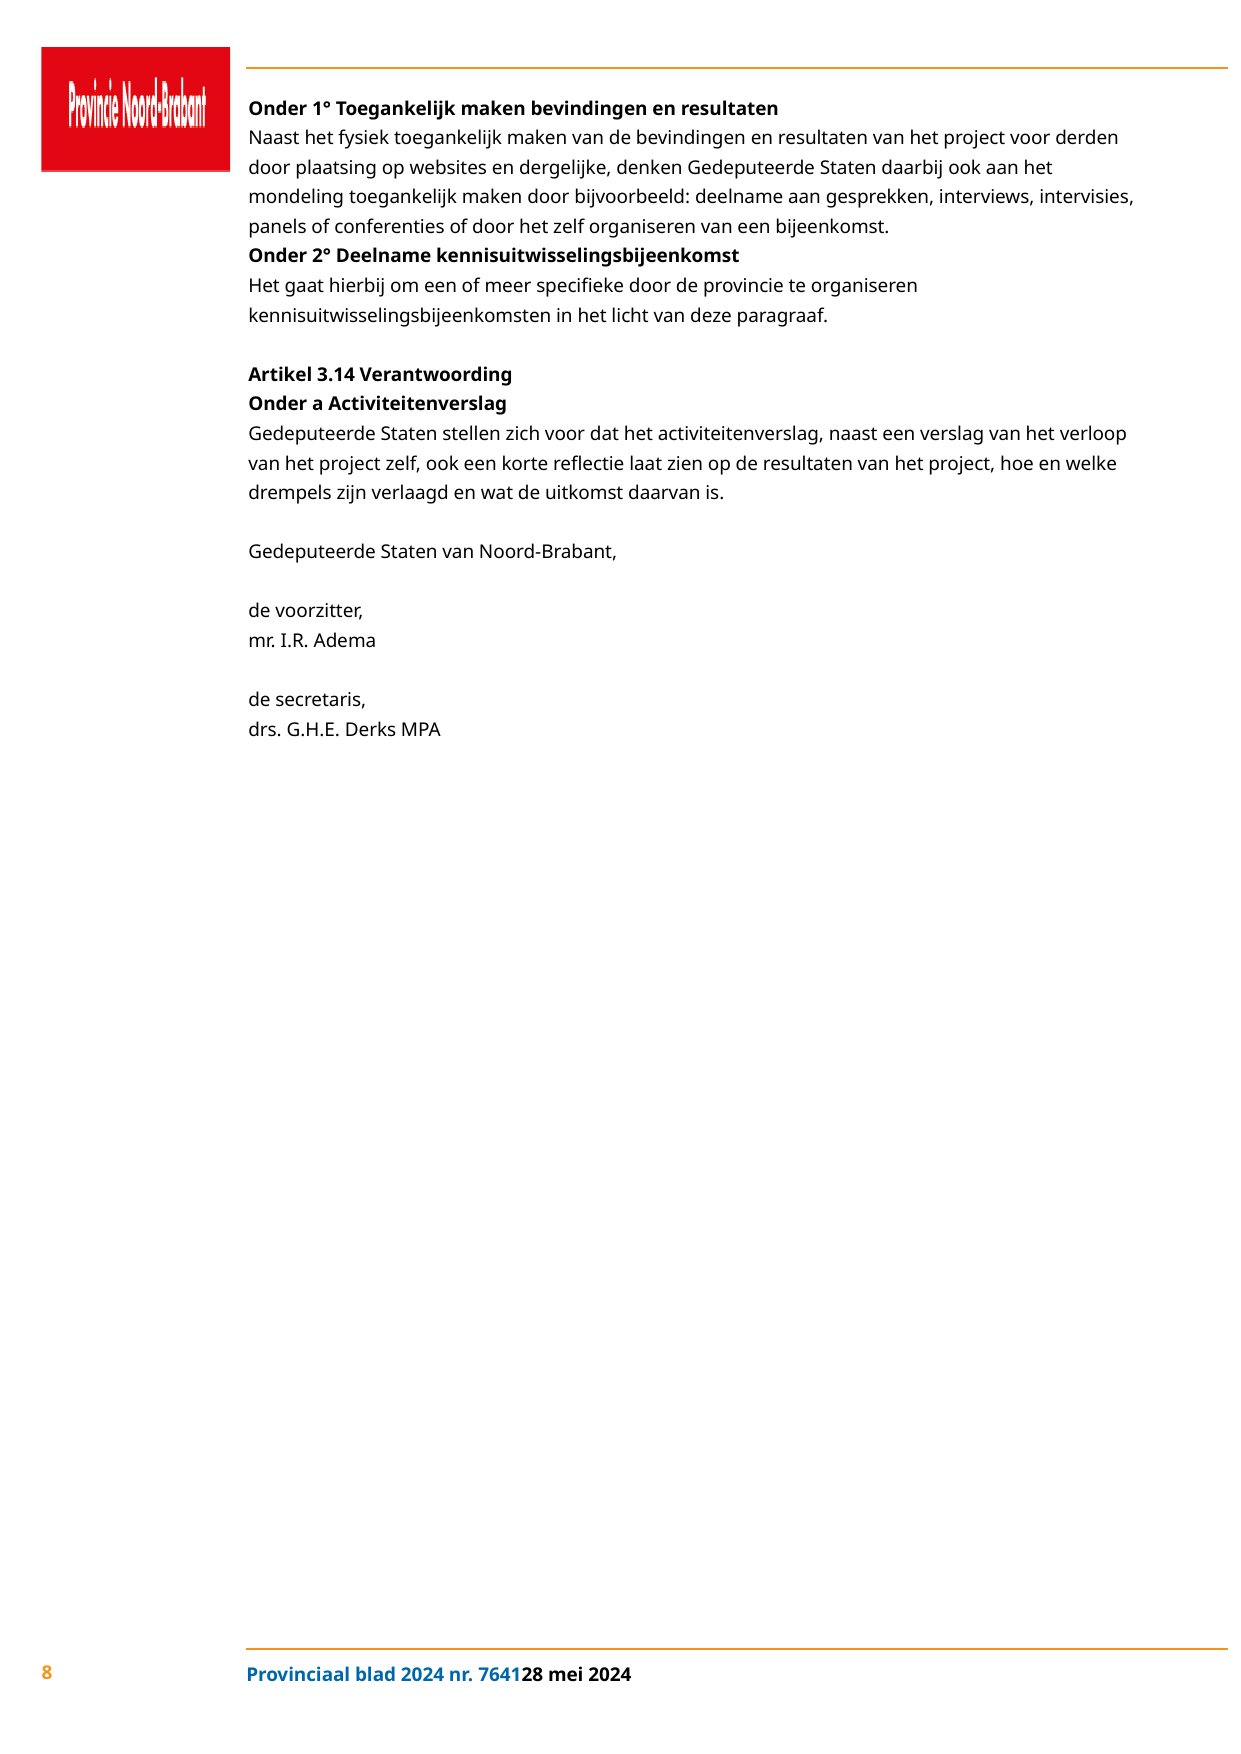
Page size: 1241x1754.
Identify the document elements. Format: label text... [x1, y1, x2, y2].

text mr. I.R. Adema [248, 627, 1152, 653]
text Onder a Activiteitenverslag [248, 391, 1152, 416]
text Gedeputeerde Staten van Noord-Brabant, [248, 538, 1152, 564]
text drs. G.H.E. Derks MPA [248, 716, 1152, 742]
text Naast het fysiek toegankelijk maken van de bevindingen en resultaten van het project voor derden door plaatsing op websites en dergelijke, denken Gedeputeerde Staten daarbij ook aan het mondeling toegankelijk maken door bijvoorbeeld: deelname aan gesprekken, interviews, intervisies, panels of conferenties of door het zelf organiseren van een bijeenkomst. [248, 124, 1152, 239]
picture [41, 47, 231, 172]
text Onder 2° Deelname kennisuitwisselingsbijeenkomst [248, 243, 1152, 268]
text Onder 1° Toegankelijk maken bevindingen en resultaten [248, 95, 1152, 121]
text Het gaat hierbij om een of meer specifieke door de provincie te organiseren kennisuitwisselingsbijeenkomsten in het licht van deze paragraaf. [248, 272, 1152, 328]
text Gedeputeerde Staten stellen zich voor dat het activiteitenverslag, naast een verslag van het verloop van het project zelf, ook een korte reflectie laat zien op de resultaten van het project, hoe en welke drempels zijn verlaagd en wat de uitkomst daarvan is. [248, 420, 1152, 505]
text de secretaris, [248, 686, 1152, 712]
text de voorzitter, [248, 598, 1152, 623]
text Artikel 3.14 Verantwoording [248, 361, 1152, 387]
